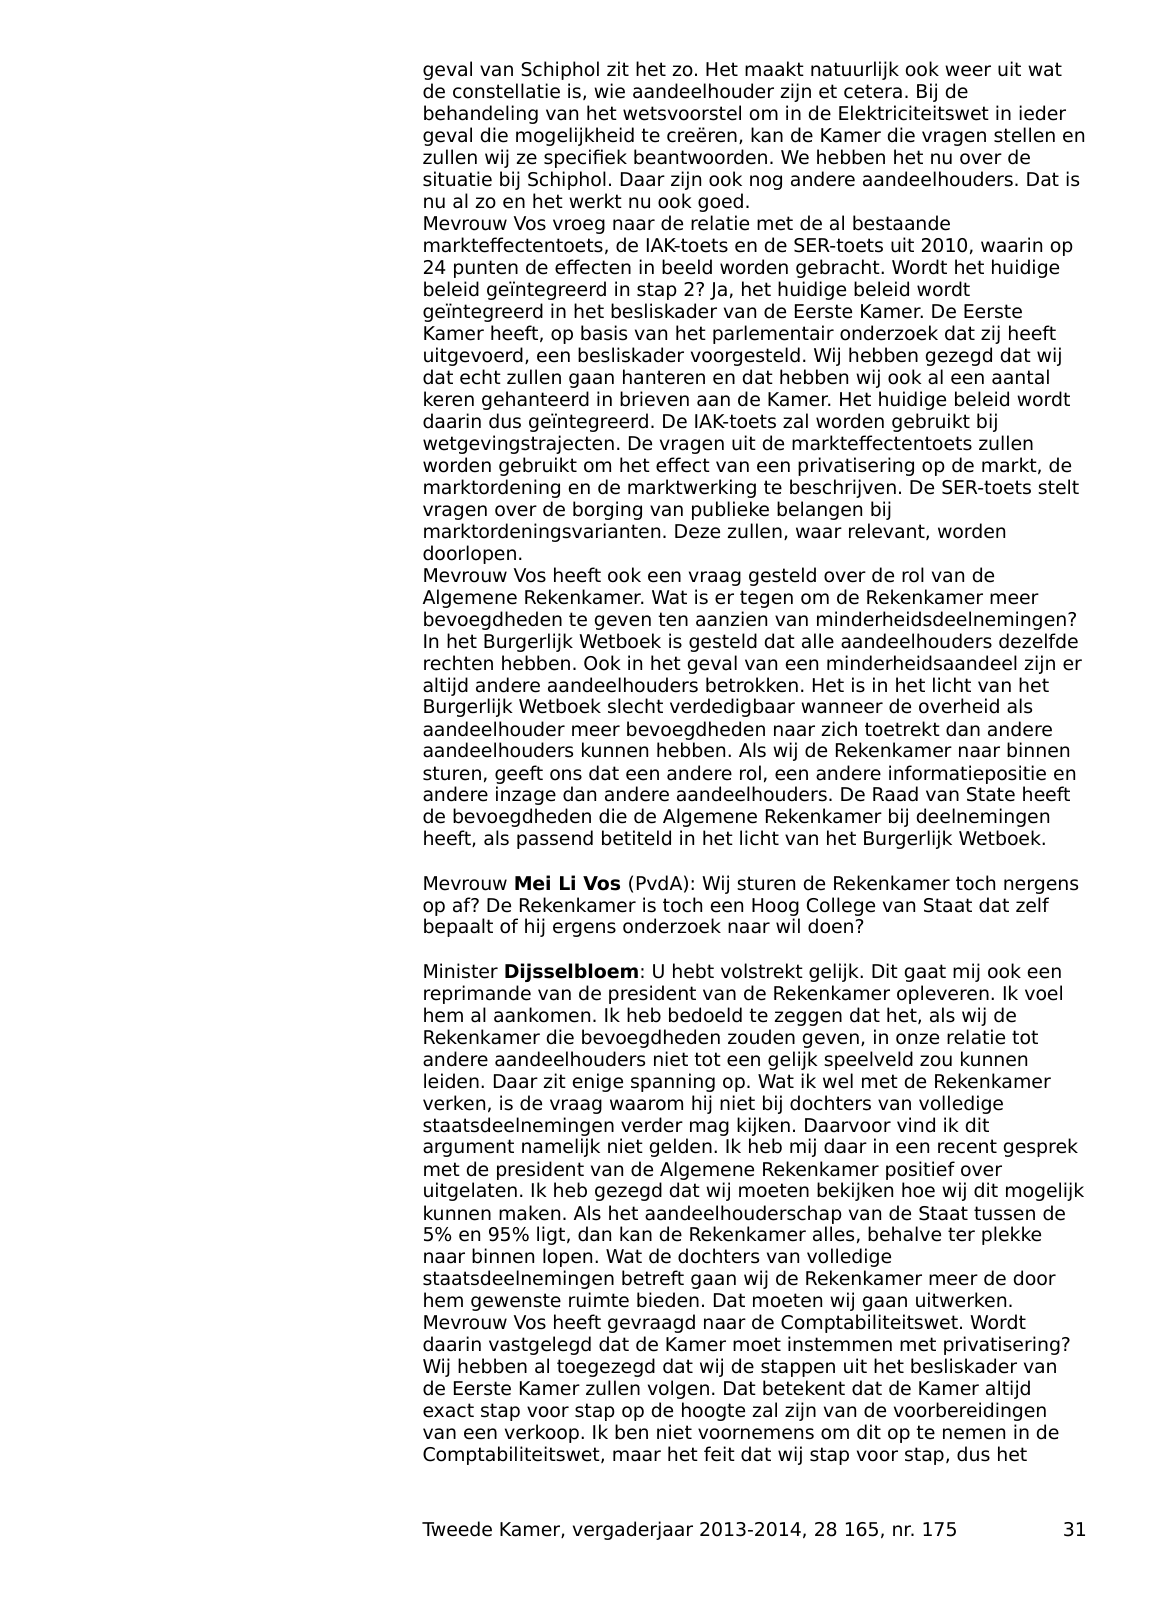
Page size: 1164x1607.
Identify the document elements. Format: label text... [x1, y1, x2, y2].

text Mevrouw Vos vroeg naar de relatie met de al bestaande markteffectentoets, de IAK-toets en de SER-toets uit 2010, waarin op 24 punten de effecten in beeld worden gebracht. Wordt het huidige beleid geïntegreerd in stap 2? Ja, het huidige beleid wordt geïntegreerd in het besliskader van de Eerste Kamer. De Eerste Kamer heeft, op basis van het parlementair onderzoek dat zij heeft uitgevoerd, een besliskader voorgesteld. Wij hebben gezegd dat wij dat echt zullen gaan hanteren en dat hebben wij ook al een aantal keren gehanteerd in brieven aan de Kamer. Het huidige beleid wordt daarin dus geïntegreerd. De IAK-toets zal worden gebruikt bij wetgevingstrajecten. De vragen uit de markteffectentoets zullen worden gebruikt om het effect van een privatisering op de markt, de marktordening en de marktwerking te beschrijven. De SER-toets stelt vragen over de borging van publieke belangen bij marktordeningsvarianten. Deze zullen, waar relevant, worden doorlopen. [422, 213, 1087, 564]
text Mevrouw Vos heeft ook een vraag gesteld over de rol van de Algemene Rekenkamer. Wat is er tegen om de Rekenkamer meer bevoegdheden te geven ten aanzien van minderheidsdeelnemingen? In het Burgerlijk Wetboek is gesteld dat alle aandeelhouders dezelfde rechten hebben. Ook in het geval van een minderheidsaandeel zijn er altijd andere aandeelhouders betrokken. Het is in het licht van het Burgerlijk Wetboek slecht verdedigbaar wanneer de overheid als aandeelhouder meer bevoegdheden naar zich toetrekt dan andere aandeelhouders kunnen hebben. Als wij de Rekenkamer naar binnen sturen, geeft ons dat een andere rol, een andere informatiepositie en andere inzage dan andere aandeelhouders. De Raad van State heeft de bevoegdheden die de Algemene Rekenkamer bij deelnemingen heeft, als passend betiteld in het licht van het Burgerlijk Wetboek. [422, 564, 1087, 850]
text geval van Schiphol zit het zo. Het maakt natuurlijk ook weer uit wat de constellatie is, wie aandeelhouder zijn et cetera. Bij de behandeling van het wetsvoorstel om in de Elektriciteitswet in ieder geval die mogelijkheid te creëren, kan de Kamer die vragen stellen en zullen wij ze specifiek beantwoorden. We hebben het nu over de situatie bij Schiphol. Daar zijn ook nog andere aandeelhouders. Dat is nu al zo en het werkt nu ook goed. [422, 59, 1087, 213]
text Minister Dijsselbloem: U hebt volstrekt gelijk. Dit gaat mij ook een reprimande van de president van de Rekenkamer opleveren. Ik voel hem al aankomen. Ik heb bedoeld te zeggen dat het, als wij de Rekenkamer die bevoegdheden zouden geven, in onze relatie tot andere aandeelhouders niet tot een gelijk speelveld zou kunnen leiden. Daar zit enige spanning op. Wat ik wel met de Rekenkamer verken, is de vraag waarom hij niet bij dochters van volledige staatsdeelnemingen verder mag kijken. Daarvoor vind ik dit argument namelijk niet gelden. Ik heb mij daar in een recent gesprek met de president van de Algemene Rekenkamer positief over uitgelaten. Ik heb gezegd dat wij moeten bekijken hoe wij dit mogelijk kunnen maken. Als het aandeelhouderschap van de Staat tussen de 5% en 95% ligt, dan kan de Rekenkamer alles, behalve ter plekke naar binnen lopen. Wat de dochters van volledige staatsdeelnemingen betreft gaan wij de Rekenkamer meer de door hem gewenste ruimte bieden. Dat moeten wij gaan uitwerken. [422, 961, 1087, 1312]
text Mevrouw Mei Li Vos (PvdA): Wij sturen de Rekenkamer toch nergens op af? De Rekenkamer is toch een Hoog College van Staat dat zelf bepaalt of hij ergens onderzoek naar wil doen? [422, 872, 1087, 938]
text Mevrouw Vos heeft gevraagd naar de Comptabiliteitswet. Wordt daarin vastgelegd dat de Kamer moet instemmen met privatisering? Wij hebben al toegezegd dat wij de stappen uit het besliskader van de Eerste Kamer zullen volgen. Dat betekent dat de Kamer altijd exact stap voor stap op de hoogte zal zijn van de voorbereidingen van een verkoop. Ik ben niet voornemens om dit op te nemen in de Comptabiliteitswet, maar het feit dat wij stap voor stap, dus het [422, 1312, 1087, 1466]
